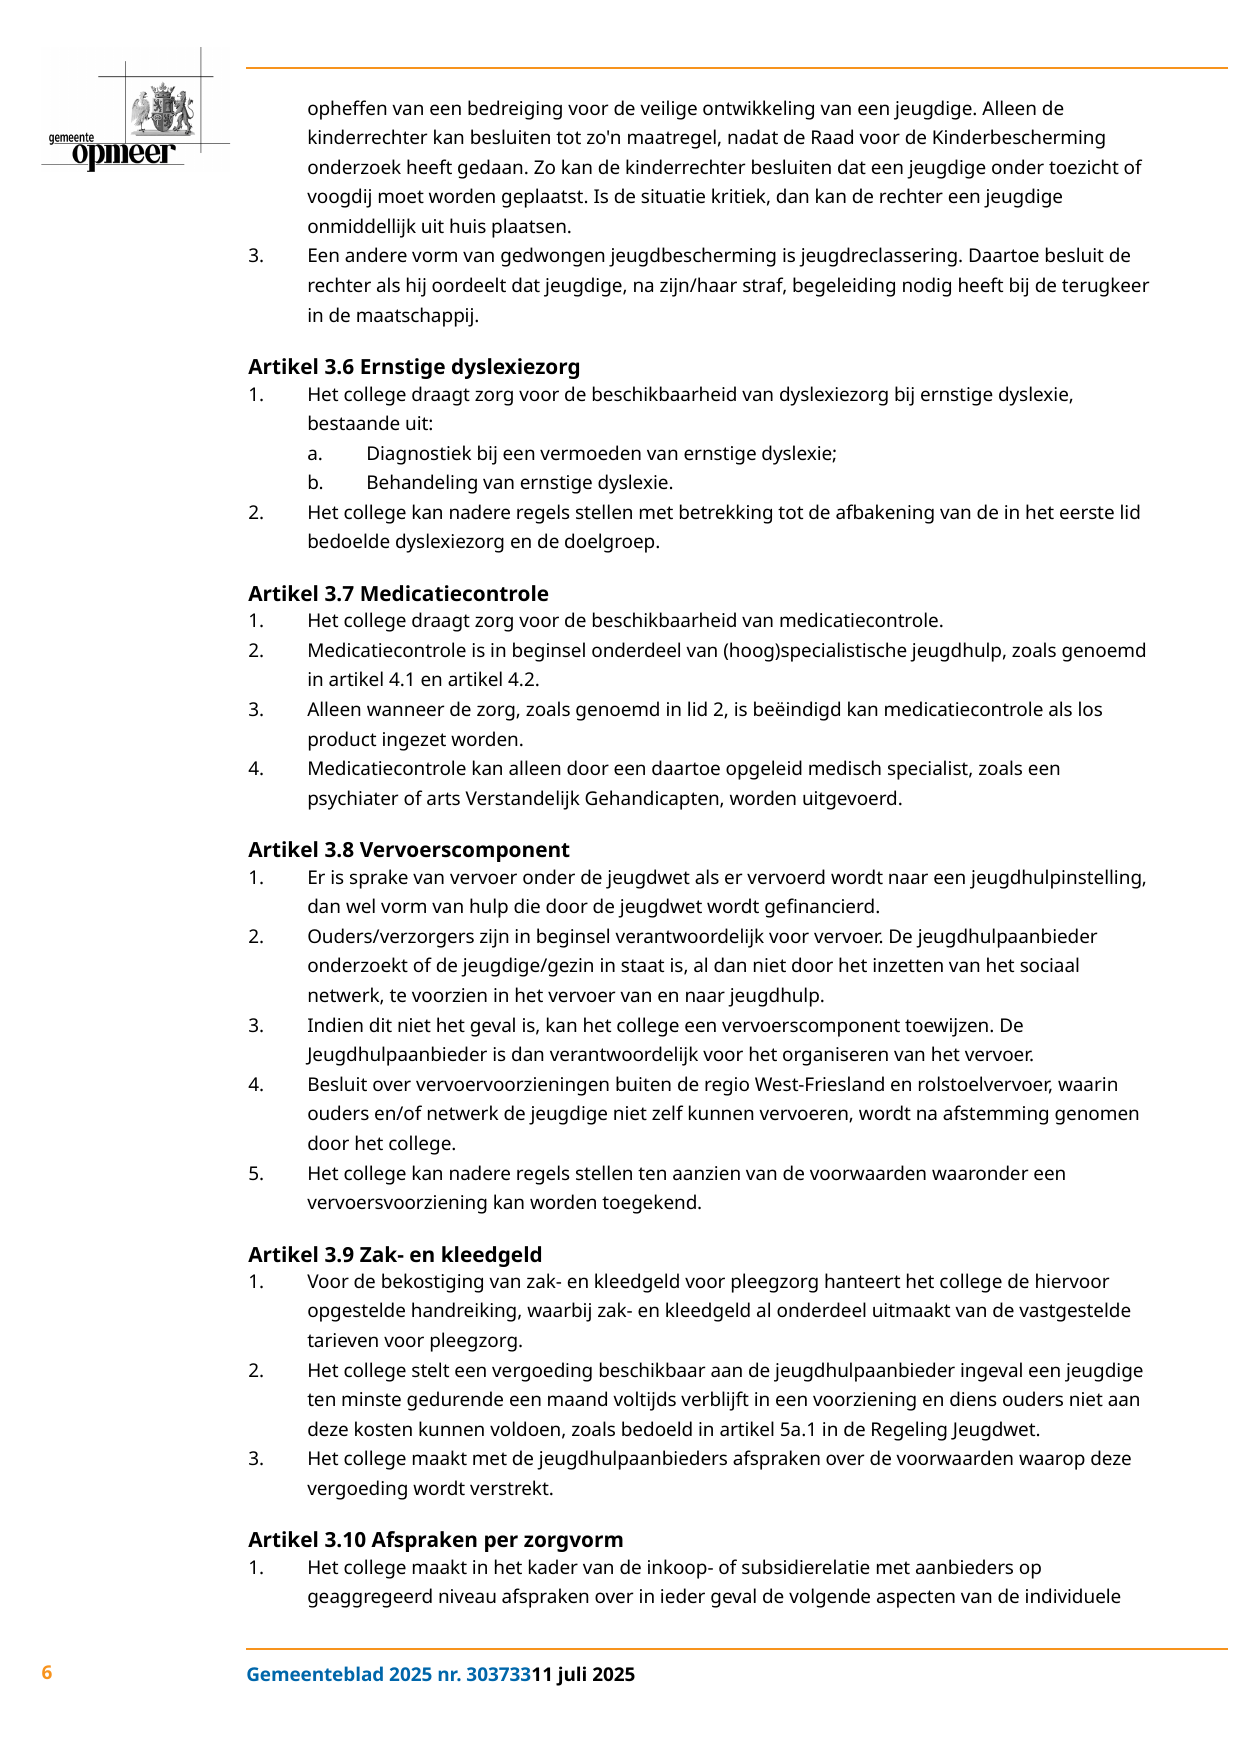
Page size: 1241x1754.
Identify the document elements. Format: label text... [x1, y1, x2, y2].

list Het college kan nadere regels stellen ten aanzien van de voorwaarden waaronder een vervoersvoorziening kan worden toegekend. [248, 1160, 1152, 1215]
text Artikel 3.10 Afspraken per zorgvorm [248, 1526, 1152, 1554]
list opheffen van een bedreiging voor de veilige ontwikkeling van een jeugdige. Alleen de kinderrechter kan besluiten tot zo'n maatregel, nadat de Raad voor de Kinderbescherming onderzoek heeft gedaan. Zo kan de kinderrechter besluiten dat een jeugdige onder toezicht of voogdij moet worden geplaatst. Is de situatie kritiek, dan kan de rechter een jeugdige onmiddellijk uit huis plaatsen. [248, 95, 1152, 239]
list Het college draagt zorg voor de beschikbaarheid van dyslexiezorg bij ernstige dyslexie, bestaande uit: [248, 381, 1152, 436]
list Diagnostiek bij een vermoeden van ernstige dyslexie; [307, 440, 1152, 466]
list Ouders/verzorgers zijn in beginsel verantwoordelijk voor vervoer. De jeugdhulpaanbieder onderzoekt of de jeugdige/gezin in staat is, al dan niet door het inzetten van het sociaal netwerk, te voorzien in het vervoer van en naar jeugdhulp. [248, 923, 1152, 1008]
list Het college maakt met de jeugdhulpaanbieders afspraken over de voorwaarden waarop deze vergoeding wordt verstrekt. [248, 1446, 1152, 1501]
list Een andere vorm van gedwongen jeugdbescherming is jeugdreclassering. Daartoe besluit de rechter als hij oordeelt dat jeugdige, na zijn/haar straf, begeleiding nodig heeft bij de terugkeer in de maatschappij. [248, 243, 1152, 328]
list Er is sprake van vervoer onder de jeugdwet als er vervoerd wordt naar een jeugdhulpinstelling, dan wel vorm van hulp die door de jeugdwet wordt gefinancierd. [248, 864, 1152, 919]
text Artikel 3.7 Medicatiecontrole [248, 579, 1152, 607]
list Voor de bekostiging van zak- en kleedgeld voor pleegzorg hanteert het college de hiervoor opgestelde handreiking, waarbij zak- en kleedgeld al onderdeel uitmaakt van de vastgestelde tarieven voor pleegzorg. [248, 1268, 1152, 1353]
list Behandeling van ernstige dyslexie. [307, 469, 1152, 495]
list Het college kan nadere regels stellen met betrekking tot de afbakening van de in het eerste lid bedoelde dyslexiezorg en de doelgroep. [248, 499, 1152, 554]
text Artikel 3.6 Ernstige dyslexiezorg [248, 352, 1152, 381]
list Indien dit niet het geval is, kan het college een vervoerscomponent toewijzen. De Jeugdhulpaanbieder is dan verantwoordelijk voor het organiseren van het vervoer. [248, 1012, 1152, 1067]
list Besluit over vervoervoorzieningen buiten de regio West-Friesland en rolstoelvervoer, waarin ouders en/of netwerk de jeugdige niet zelf kunnen vervoeren, wordt na afstemming genomen door het college. [248, 1071, 1152, 1156]
picture [41, 47, 231, 172]
text Artikel 3.9 Zak- en kleedgeld [248, 1240, 1152, 1268]
list Medicatiecontrole is in beginsel onderdeel van (hoog)specialistische jeugdhulp, zoals genoemd in artikel 4.1 en artikel 4.2. [248, 637, 1152, 692]
list Medicatiecontrole kan alleen door een daartoe opgeleid medisch specialist, zoals een psychiater of arts Verstandelijk Gehandicapten, worden uitgevoerd. [248, 755, 1152, 811]
text Artikel 3.8 Vervoerscomponent [248, 835, 1152, 864]
list Het college maakt in het kader van de inkoop- of subsidierelatie met aanbieders op geaggregeerd niveau afspraken over in ieder geval de volgende aspecten van de individuele [248, 1554, 1152, 1609]
list Alleen wanneer de zorg, zoals genoemd in lid 2, is beëindigd kan medicatiecontrole als los product ingezet worden. [248, 696, 1152, 752]
list Het college draagt zorg voor de beschikbaarheid van medicatiecontrole. [248, 607, 1152, 633]
list Het college stelt een vergoeding beschikbaar aan de jeugdhulpaanbieder ingeval een jeugdige ten minste gedurende een maand voltijds verblijft in een voorziening en diens ouders niet aan deze kosten kunnen voldoen, zoals bedoeld in artikel 5a.1 in de Regeling Jeugdwet. [248, 1357, 1152, 1442]
